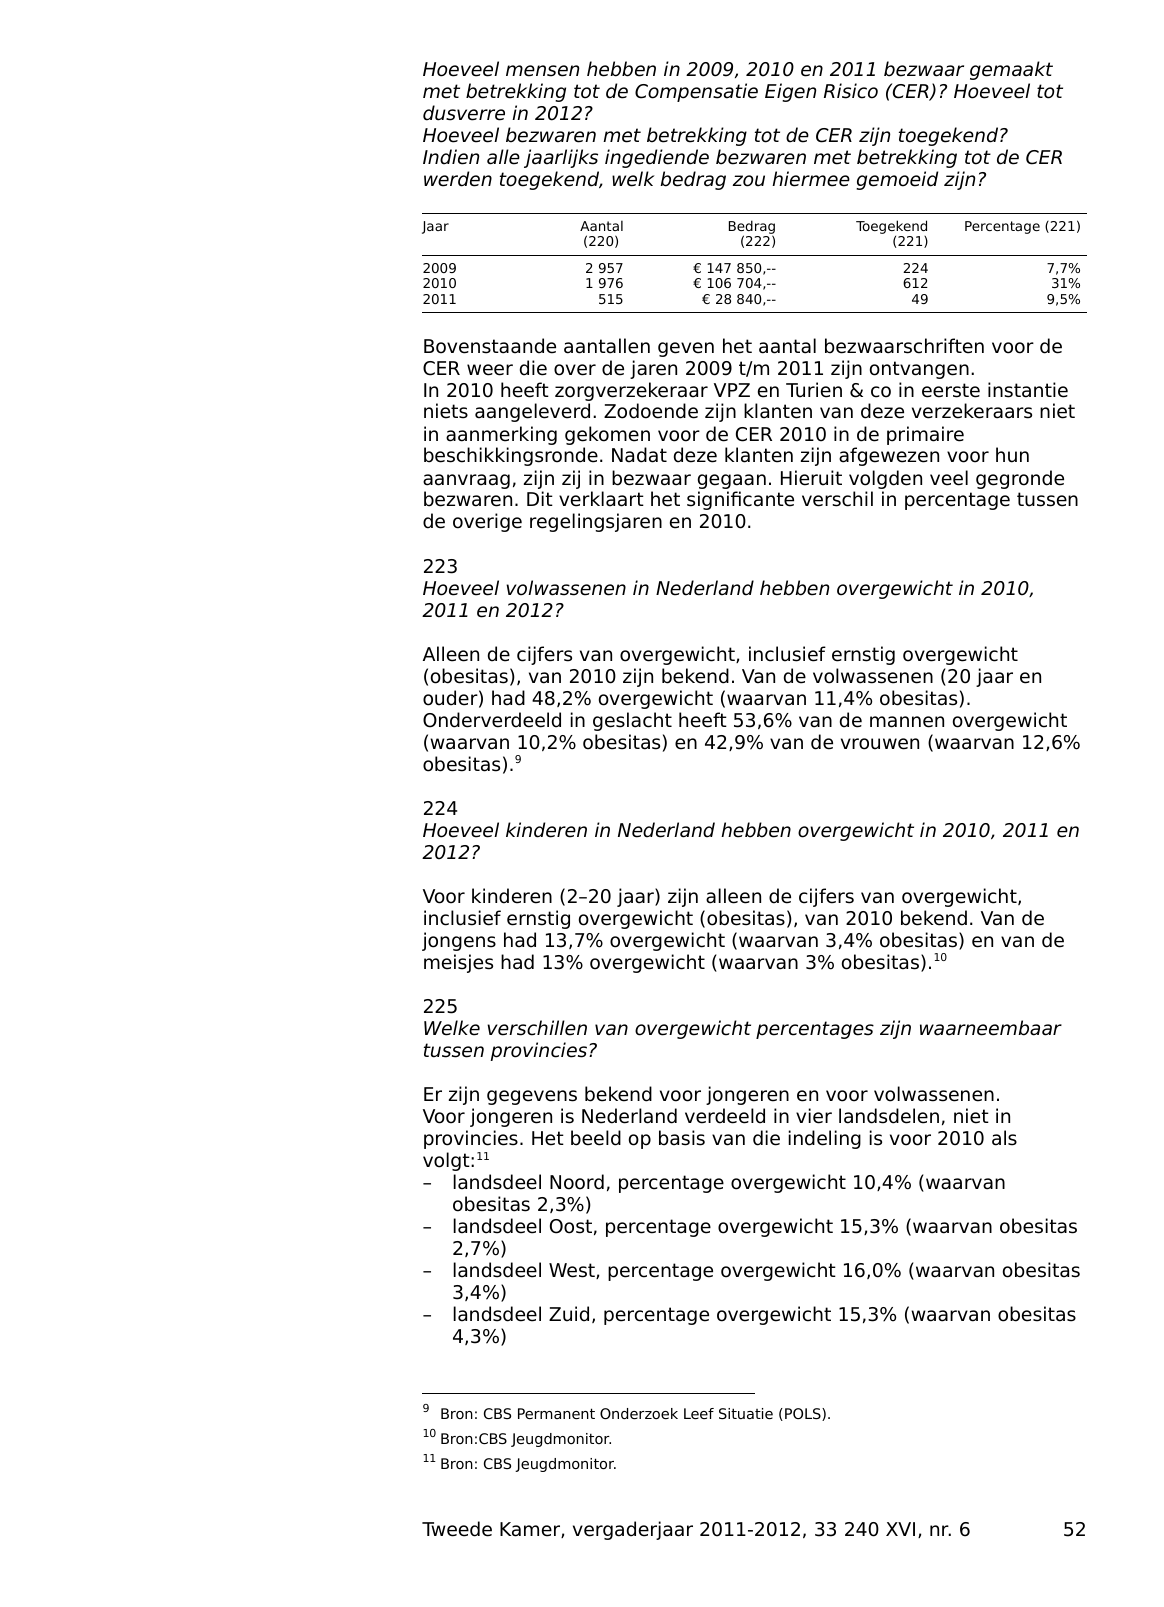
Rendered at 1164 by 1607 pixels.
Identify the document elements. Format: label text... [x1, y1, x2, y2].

text Hoeveel mensen hebben in 2009, 2010 en 2011 bezwaar gemaakt met betrekking tot de Compensatie Eigen Risico (CER)? Hoeveel tot dusverre in 2012? [422, 59, 1087, 125]
text Bovenstaande aantallen geven het aantal bezwaarschriften voor de CER weer die over de jaren 2009 t/m 2011 zijn ontvangen. [422, 336, 1087, 379]
table_cell 2011 [422, 292, 506, 312]
table_header Toegekend (221) [782, 214, 934, 255]
text 223 [422, 556, 1087, 577]
table_cell 31% [934, 276, 1087, 292]
text Hoeveel volwassenen in Nederland hebben overgewicht in 2010, 2011 en 2012? [422, 577, 1087, 621]
table_cell € 28 840,-- [630, 292, 782, 312]
text – landsdeel Zuid, percentage overgewicht 15,3% (waarvan obesitas 4,3%) [422, 1304, 1087, 1348]
table_header Percentage (221) [934, 214, 1087, 255]
table_cell € 147 850,-- [630, 256, 782, 276]
text Er zijn gegevens bekend voor jongeren en voor volwassenen. [422, 1084, 1087, 1106]
text Bron: CBS Permanent Onderzoek Leef Situatie (POLS). [422, 1402, 1087, 1424]
table_cell € 106 704,-- [630, 276, 782, 292]
table_header Aantal (220) [506, 214, 629, 255]
text Welke verschillen van overgewicht percentages zijn waarneembaar tussen provincies? [422, 1018, 1087, 1062]
table_cell 515 [506, 292, 629, 312]
text Voor kinderen (2–20 jaar) zijn alleen de cijfers van overgewicht, inclusief ernstig overgewicht (obesitas), van 2010 bekend. Van de jongens had 13,7% overgewicht (waarvan 3,4% obesitas) en van de meisjes had 13% overgewicht (waarvan 3% obesitas). [422, 886, 1087, 974]
table_cell 49 [782, 292, 934, 312]
text – landsdeel West, percentage overgewicht 16,0% (waarvan obesitas 3,4%) [422, 1260, 1087, 1304]
table_cell 2010 [422, 276, 506, 292]
text Voor jongeren is Nederland verdeeld in vier landsdelen, niet in provincies. Het beeld op basis van die indeling is voor 2010 als volgt: [422, 1106, 1087, 1172]
text Hoeveel bezwaren met betrekking tot de CER zijn toegekend? [422, 125, 1087, 147]
text 224 [422, 798, 1087, 820]
text 225 [422, 996, 1087, 1018]
table_cell 612 [782, 276, 934, 292]
table_header Jaar [422, 214, 506, 255]
text Hoeveel kinderen in Nederland hebben overgewicht in 2010, 2011 en 2012? [422, 820, 1087, 864]
text – landsdeel Oost, percentage overgewicht 15,3% (waarvan obesitas 2,7%) [422, 1216, 1087, 1260]
table_cell 1 976 [506, 276, 629, 292]
text Bron:CBS Jeugdmonitor. [422, 1427, 1087, 1449]
table_cell 224 [782, 256, 934, 276]
table_cell 9,5% [934, 292, 1087, 312]
text Bron: CBS Jeugdmonitor. [422, 1452, 1087, 1474]
text Indien alle jaarlijks ingediende bezwaren met betrekking tot de CER werden toegekend, welk bedrag zou hiermee gemoeid zijn? [422, 147, 1087, 191]
text In 2010 heeft zorgverzekeraar VPZ en Turien & co in eerste instantie niets aangeleverd. Zodoende zijn klanten van deze verzekeraars niet in aanmerking gekomen voor de CER 2010 in de primaire beschikkingsronde. Nadat deze klanten zijn afgewezen voor hun aanvraag, zijn zij in bezwaar gegaan. Hieruit volgden veel gegronde bezwaren. Dit verklaart het significante verschil in percentage tussen de overige regelingsjaren en 2010. [422, 379, 1087, 533]
table_cell 7,7% [934, 256, 1087, 276]
table_cell 2009 [422, 256, 506, 276]
text – landsdeel Noord, percentage overgewicht 10,4% (waarvan obesitas 2,3%) [422, 1172, 1087, 1216]
table_cell 2 957 [506, 256, 629, 276]
table_header Bedrag (222) [630, 214, 782, 255]
text Alleen de cijfers van overgewicht, inclusief ernstig overgewicht (obesitas), van 2010 zijn bekend. Van de volwassenen (20 jaar en ouder) had 48,2% overgewicht (waarvan 11,4% obesitas). Onderverdeeld in geslacht heeft 53,6% van de mannen overgewicht (waarvan 10,2% obesitas) en 42,9% van de vrouwen (waarvan 12,6% obesitas). [422, 644, 1087, 776]
